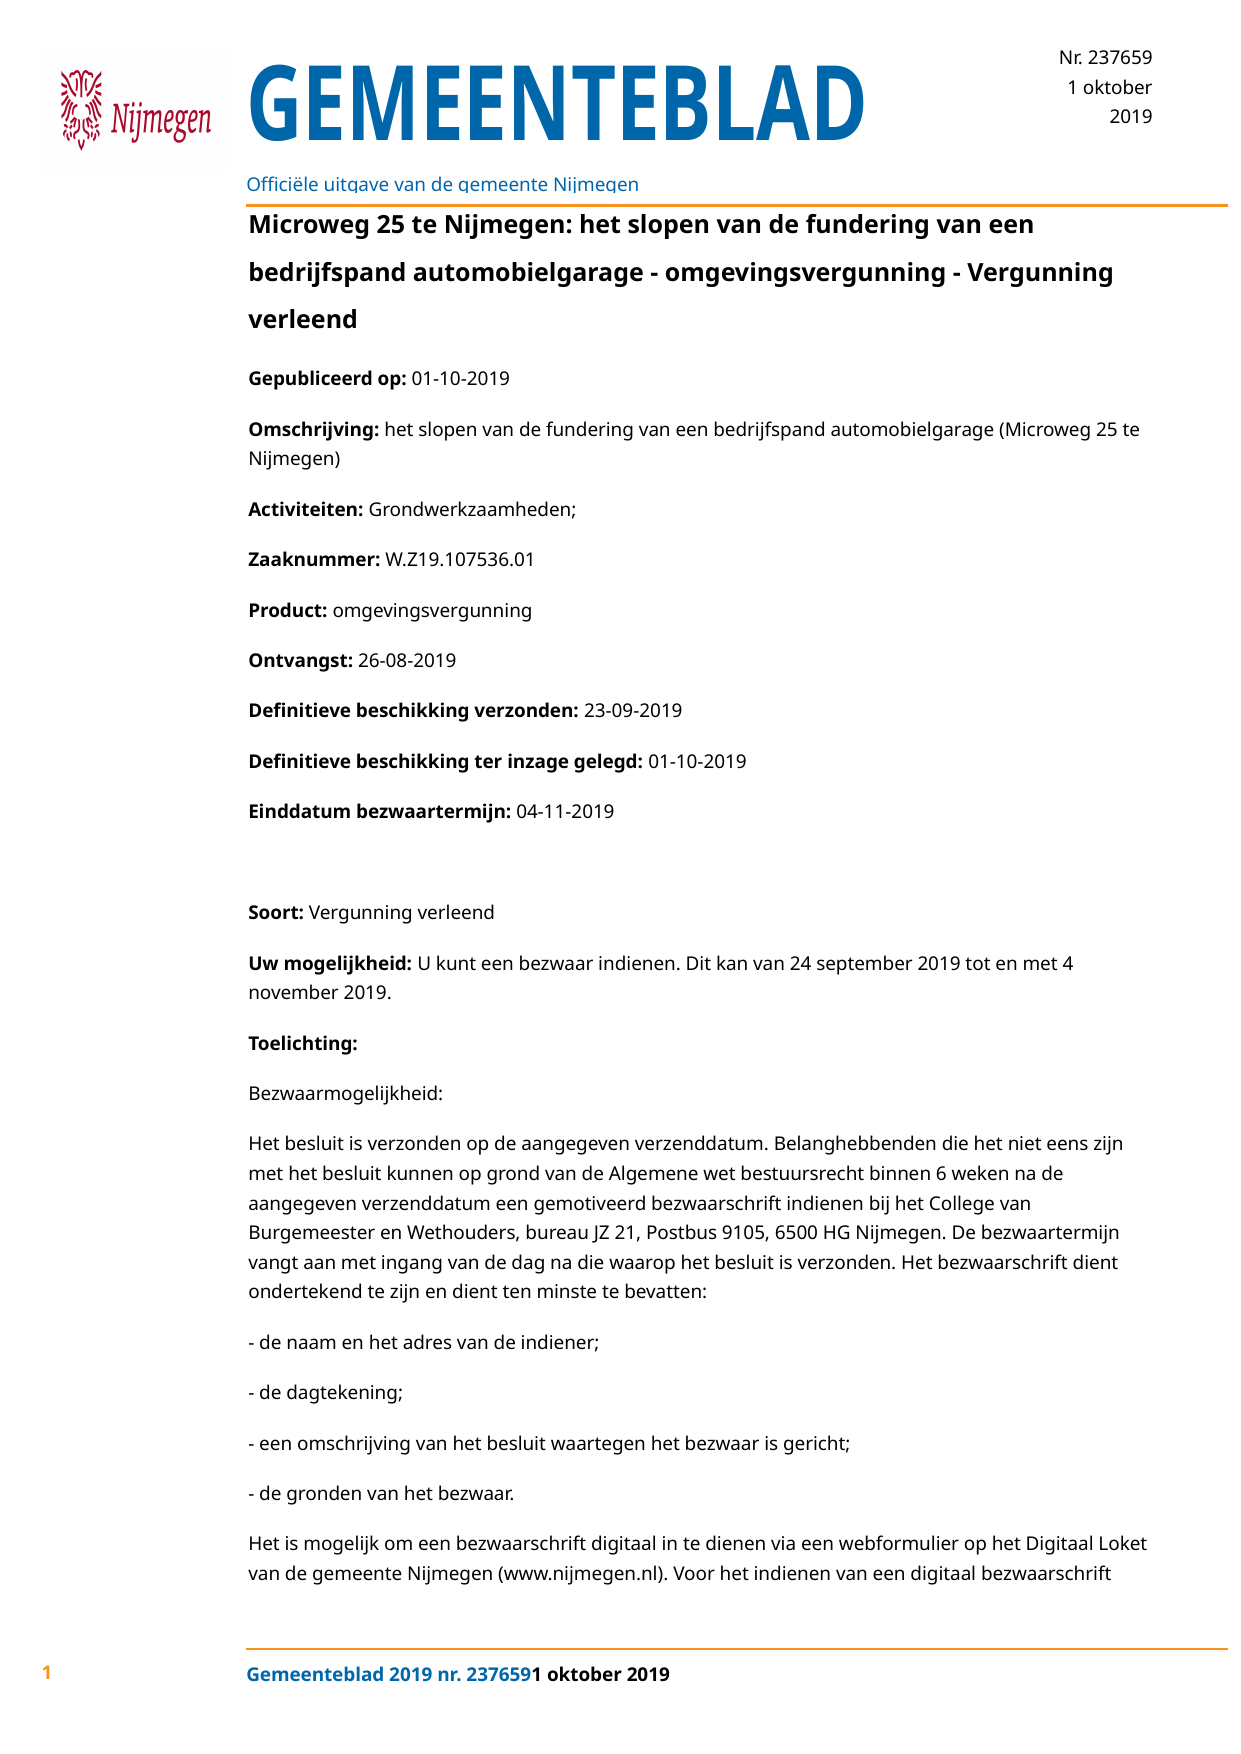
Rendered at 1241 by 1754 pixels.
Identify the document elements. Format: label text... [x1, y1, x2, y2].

text Definitieve beschikking ter inzage gelegd: 01-10-2019 [248, 748, 1152, 774]
text Het besluit is verzonden op de aangegeven verzenddatum. Belanghebbenden die het niet eens zijn met het besluit kunnen op grond van de Algemene wet bestuursrecht binnen 6 weken na de aangegeven verzenddatum een gemotiveerd bezwaarschrift indienen bij het College van Burgemeester en Wethouders, bureau JZ 21, Postbus 9105, 6500 HG Nijmegen. De bezwaartermijn vangt aan met ingang van de dag na die waarop het besluit is verzonden. Het bezwaarschrift dient ondertekend te zijn en dient ten minste te bevatten: [248, 1131, 1152, 1304]
text Ontvangst: 26-08-2019 [248, 647, 1152, 673]
text Product: omgevingsvergunning [248, 597, 1152, 622]
text Einddatum bezwaartermijn: 04-11-2019 [248, 798, 1152, 824]
text Soort: Vergunning verleend [248, 899, 1152, 925]
text Activiteiten: Grondwerkzaamheden; [248, 496, 1152, 522]
text Omschrijving: het slopen van de fundering van een bedrijfspand automobielgarage (Microweg 25 te Nijmegen) [248, 416, 1152, 471]
text - de naam en het adres van de indiener; [248, 1329, 1152, 1354]
text - de gronden van het bezwaar. [248, 1480, 1152, 1506]
text - een omschrijving van het besluit waartegen het bezwaar is gericht; [248, 1430, 1152, 1455]
text Definitieve beschikking verzonden: 23-09-2019 [248, 698, 1152, 723]
text Microweg 25 te Nijmegen: het slopen van de fundering van een bedrijfspand automobielgarage - omgevingsvergunning - Vergunning verleend [248, 207, 1152, 336]
text Zaaknummer: W.Z19.107536.01 [248, 546, 1152, 572]
text - de dagtekening; [248, 1379, 1152, 1405]
text Toelichting: [248, 1030, 1152, 1055]
text Het is mogelijk om een bezwaarschrift digitaal in te dienen via een webformulier op het Digitaal Loket van de gemeente Nijmegen (www.nijmegen.nl). Voor het indienen van een digitaal bezwaarschrift [248, 1531, 1152, 1586]
picture [41, 47, 231, 172]
text Gepubliceerd op: 01-10-2019 [248, 366, 1152, 391]
text Uw mogelijkheid: U kunt een bezwaar indienen. Dit kan van 24 september 2019 tot en met 4 november 2019. [248, 950, 1152, 1005]
text Bezwaarmogelijkheid: [248, 1080, 1152, 1106]
